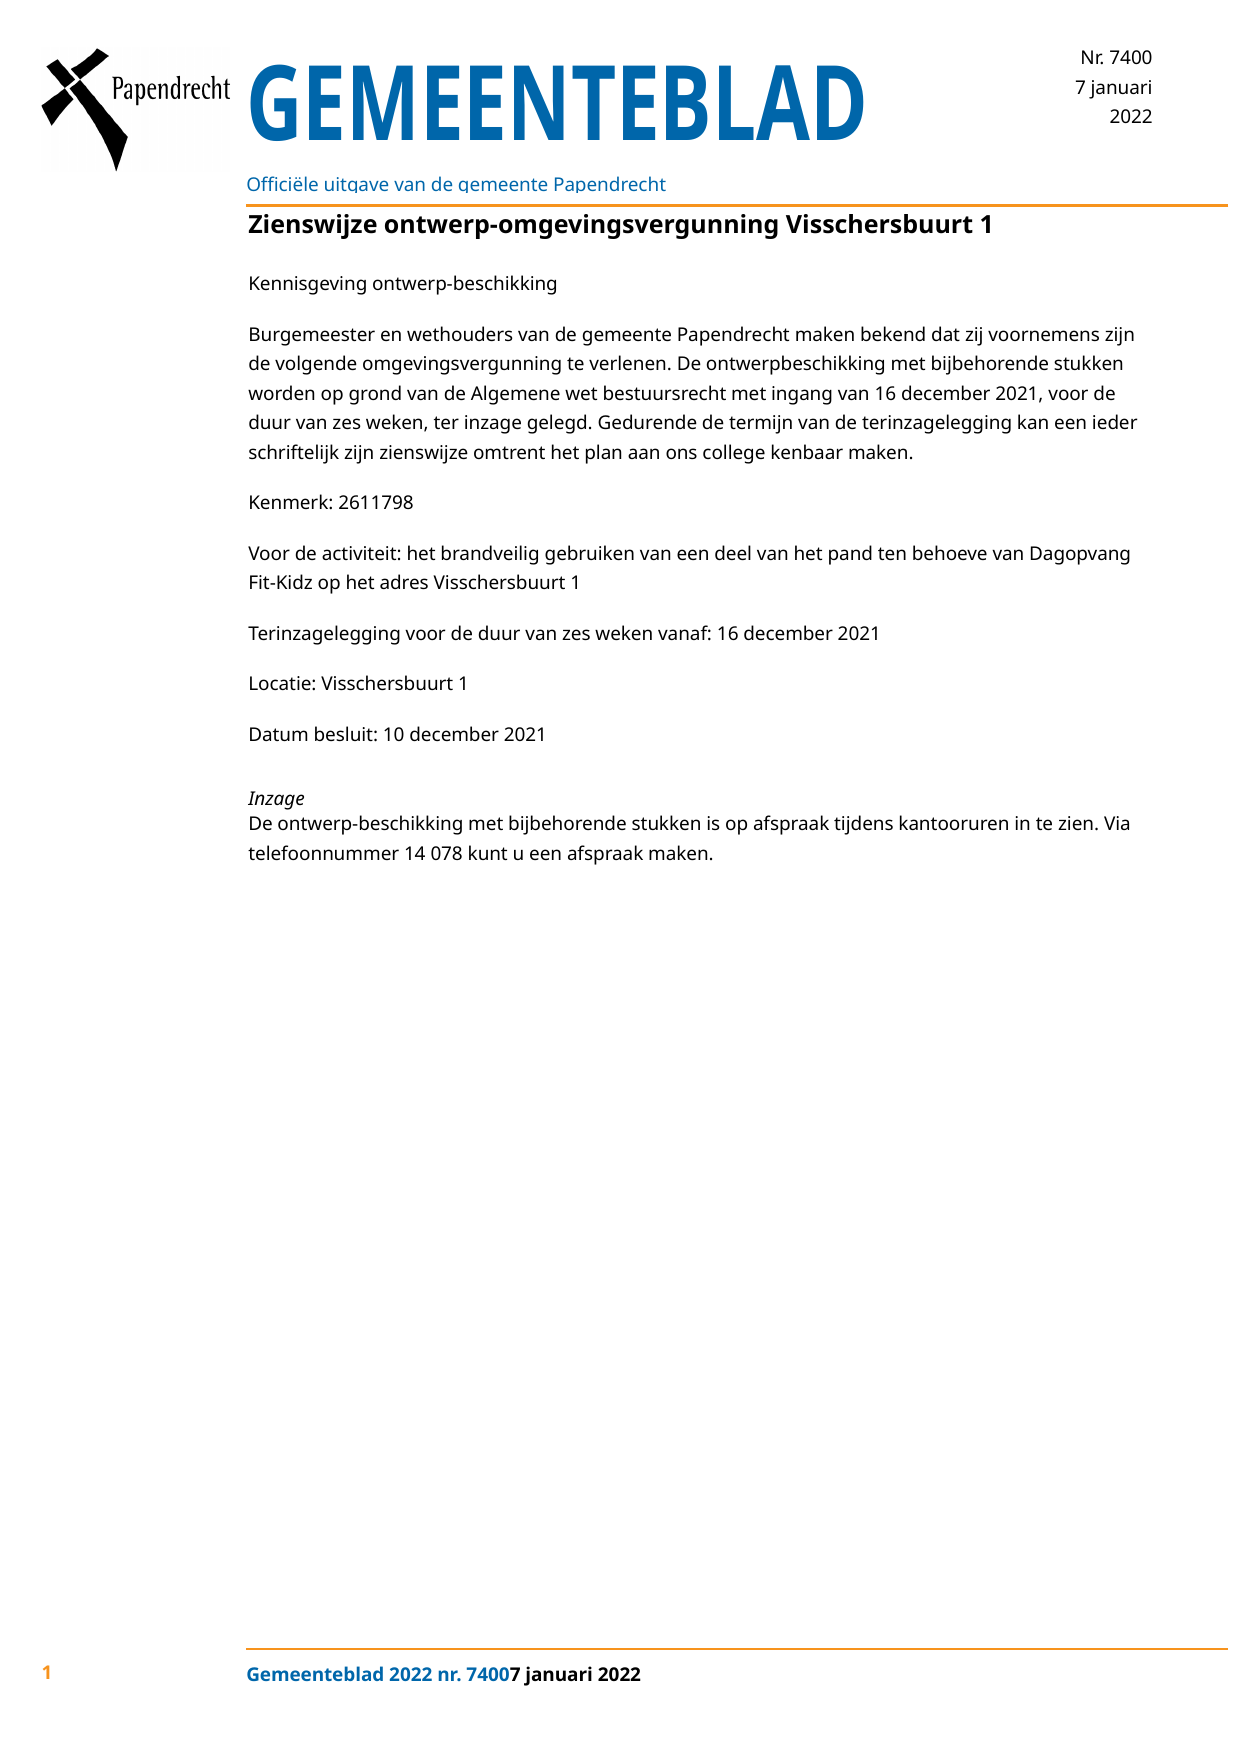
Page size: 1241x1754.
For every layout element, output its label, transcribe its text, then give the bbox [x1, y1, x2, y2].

text Locatie: Visschersbuurt 1 [248, 670, 1152, 696]
text Burgemeester en wethouders van de gemeente Papendrecht maken bekend dat zij voornemens zijn de volgende omgevingsvergunning te verlenen. De ontwerpbeschikking met bijbehorende stukken worden op grond van de Algemene wet bestuursrecht met ingang van 16 december 2021, voor de duur van zes weken, ter inzage gelegd. Gedurende de termijn van de terinzagelegging kan een ieder schriftelijk zijn zienswijze omtrent het plan aan ons college kenbaar maken. [248, 321, 1152, 465]
text Voor de activiteit: het brandveilig gebruiken van een deel van het pand ten behoeve van Dagopvang Fit-Kidz op het adres Visschersbuurt 1 [248, 540, 1152, 595]
text Datum besluit: 10 december 2021 [248, 721, 1152, 746]
text Zienswijze ontwerp-omgevingsvergunning Visschersbuurt 1 [248, 207, 1152, 241]
text Kennisgeving ontwerp-beschikking [248, 270, 1152, 296]
text Kenmerk: 2611798 [248, 489, 1152, 515]
picture [41, 47, 231, 172]
text Inzage [248, 785, 1152, 810]
text Terinzagelegging voor de duur van zes weken vanaf: 16 december 2021 [248, 620, 1152, 646]
text De ontwerp-beschikking met bijbehorende stukken is op afspraak tijdens kantooruren in te zien. Via telefoonnummer 14 078 kunt u een afspraak maken. [248, 810, 1152, 866]
